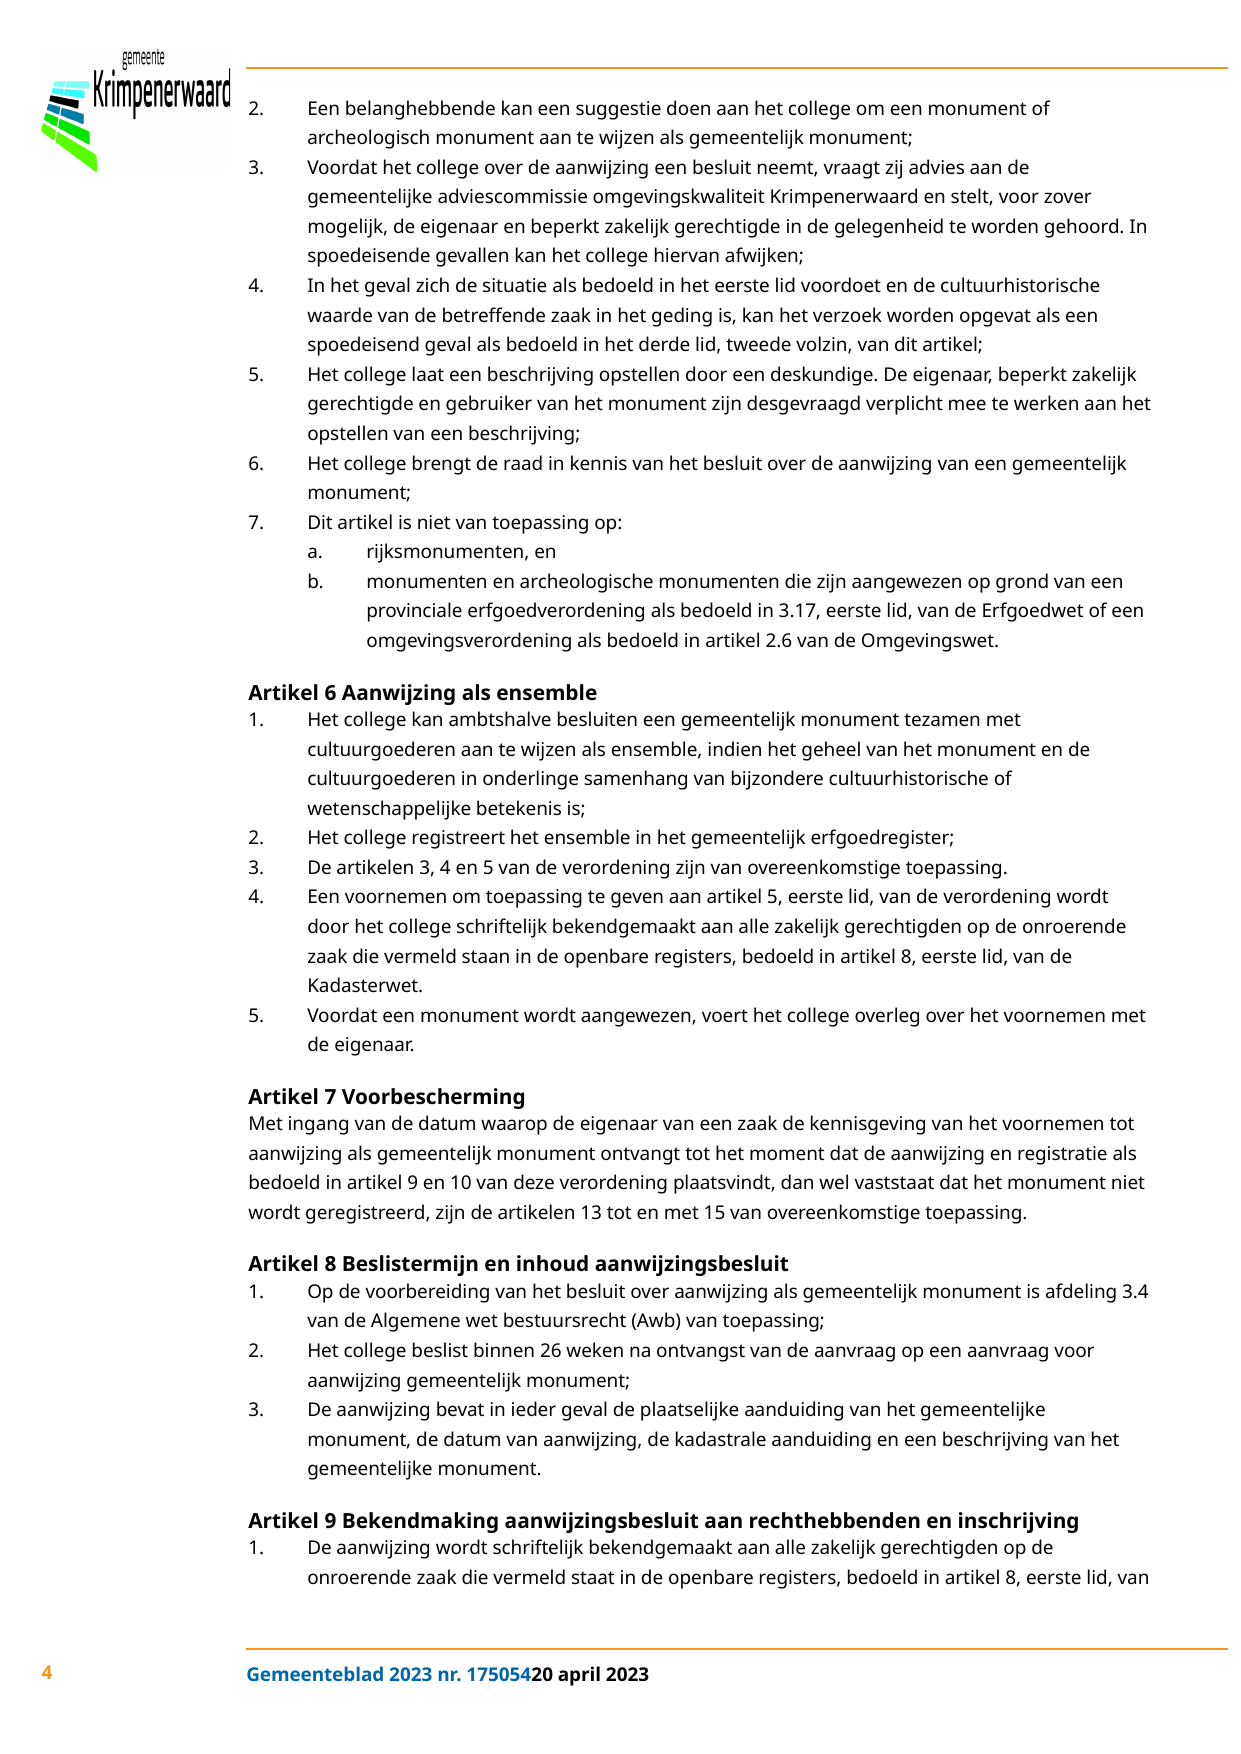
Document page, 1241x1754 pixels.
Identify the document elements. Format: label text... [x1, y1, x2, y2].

list De artikelen 3, 4 en 5 van de verordening zijn van overeenkomstige toepassing. [248, 854, 1152, 880]
text Artikel 7 Voorbescherming [248, 1082, 1152, 1110]
list De aanwijzing bevat in ieder geval de plaatselijke aanduiding van het gemeentelijke monument, de datum van aanwijzing, de kadastrale aanduiding en een beschrijving van het gemeentelijke monument. [248, 1396, 1152, 1481]
list rijksmonumenten, en [307, 538, 1152, 564]
list De aanwijzing wordt schriftelijk bekendgemaakt aan alle zakelijk gerechtigden op de onroerende zaak die vermeld staat in de openbare registers, bedoeld in artikel 8, eerste lid, van [248, 1534, 1152, 1590]
picture [41, 47, 231, 172]
list monumenten en archeologische monumenten die zijn aangewezen op grond van een provinciale erfgoedverordening als bedoeld in 3.17, eerste lid, van de Erfgoedwet of een omgevingsverordening als bedoeld in artikel 2.6 van de Omgevingswet. [307, 568, 1152, 653]
list Het college beslist binnen 26 weken na ontvangst van de aanvraag op een aanvraag voor aanwijzing gemeentelijk monument; [248, 1337, 1152, 1392]
list Dit artikel is niet van toepassing op: [248, 509, 1152, 535]
list Het college registreert het ensemble in het gemeentelijk erfgoedregister; [248, 824, 1152, 850]
text Artikel 6 Aanwijzing als ensemble [248, 678, 1152, 706]
list Een voornemen om toepassing te geven aan artikel 5, eerste lid, van de verordening wordt door het college schriftelijk bekendgemaakt aan alle zakelijk gerechtigden op de onroerende zaak die vermeld staan in de openbare registers, bedoeld in artikel 8, eerste lid, van de Kadasterwet. [248, 884, 1152, 998]
list Op de voorbereiding van het besluit over aanwijzing als gemeentelijk monument is afdeling 3.4 van de Algemene wet bestuursrecht (Awb) van toepassing; [248, 1278, 1152, 1333]
list Een belanghebbende kan een suggestie doen aan het college om een monument of archeologisch monument aan te wijzen als gemeentelijk monument; [248, 95, 1152, 150]
list Het college kan ambtshalve besluiten een gemeentelijk monument tezamen met cultuurgoederen aan te wijzen als ensemble, indien het geheel van het monument en de cultuurgoederen in onderlinge samenhang van bijzondere cultuurhistorische of wetenschappelijke betekenis is; [248, 706, 1152, 821]
list Het college brengt de raad in kennis van het besluit over de aanwijzing van een gemeentelijk monument; [248, 450, 1152, 505]
list In het geval zich de situatie als bedoeld in het eerste lid voordoet en de cultuurhistorische waarde van de betreffende zaak in het geding is, kan het verzoek worden opgevat als een spoedeisend geval als bedoeld in het derde lid, tweede volzin, van dit artikel; [248, 272, 1152, 357]
text Met ingang van de datum waarop de eigenaar van een zaak de kennisgeving van het voornemen tot aanwijzing als gemeentelijk monument ontvangt tot het moment dat de aanwijzing en registratie als bedoeld in artikel 9 en 10 van deze verordening plaatsvindt, dan wel vaststaat dat het monument niet wordt geregistreerd, zijn de artikelen 13 tot en met 15 van overeenkomstige toepassing. [248, 1110, 1152, 1225]
list Voordat een monument wordt aangewezen, voert het college overleg over het voornemen met de eigenaar. [248, 1002, 1152, 1057]
text Artikel 9 Bekendmaking aanwijzingsbesluit aan rechthebbenden en inschrijving [248, 1506, 1152, 1534]
text Artikel 8 Beslistermijn en inhoud aanwijzingsbesluit [248, 1249, 1152, 1278]
list Voordat het college over de aanwijzing een besluit neemt, vraagt zij advies aan de gemeentelijke adviescommissie omgevingskwaliteit Krimpenerwaard en stelt, voor zover mogelijk, de eigenaar en beperkt zakelijk gerechtigde in de gelegenheid te worden gehoord. In spoedeisende gevallen kan het college hiervan afwijken; [248, 154, 1152, 268]
list Het college laat een beschrijving opstellen door een deskundige. De eigenaar, beperkt zakelijk gerechtigde en gebruiker van het monument zijn desgevraagd verplicht mee te werken aan het opstellen van een beschrijving; [248, 361, 1152, 446]
